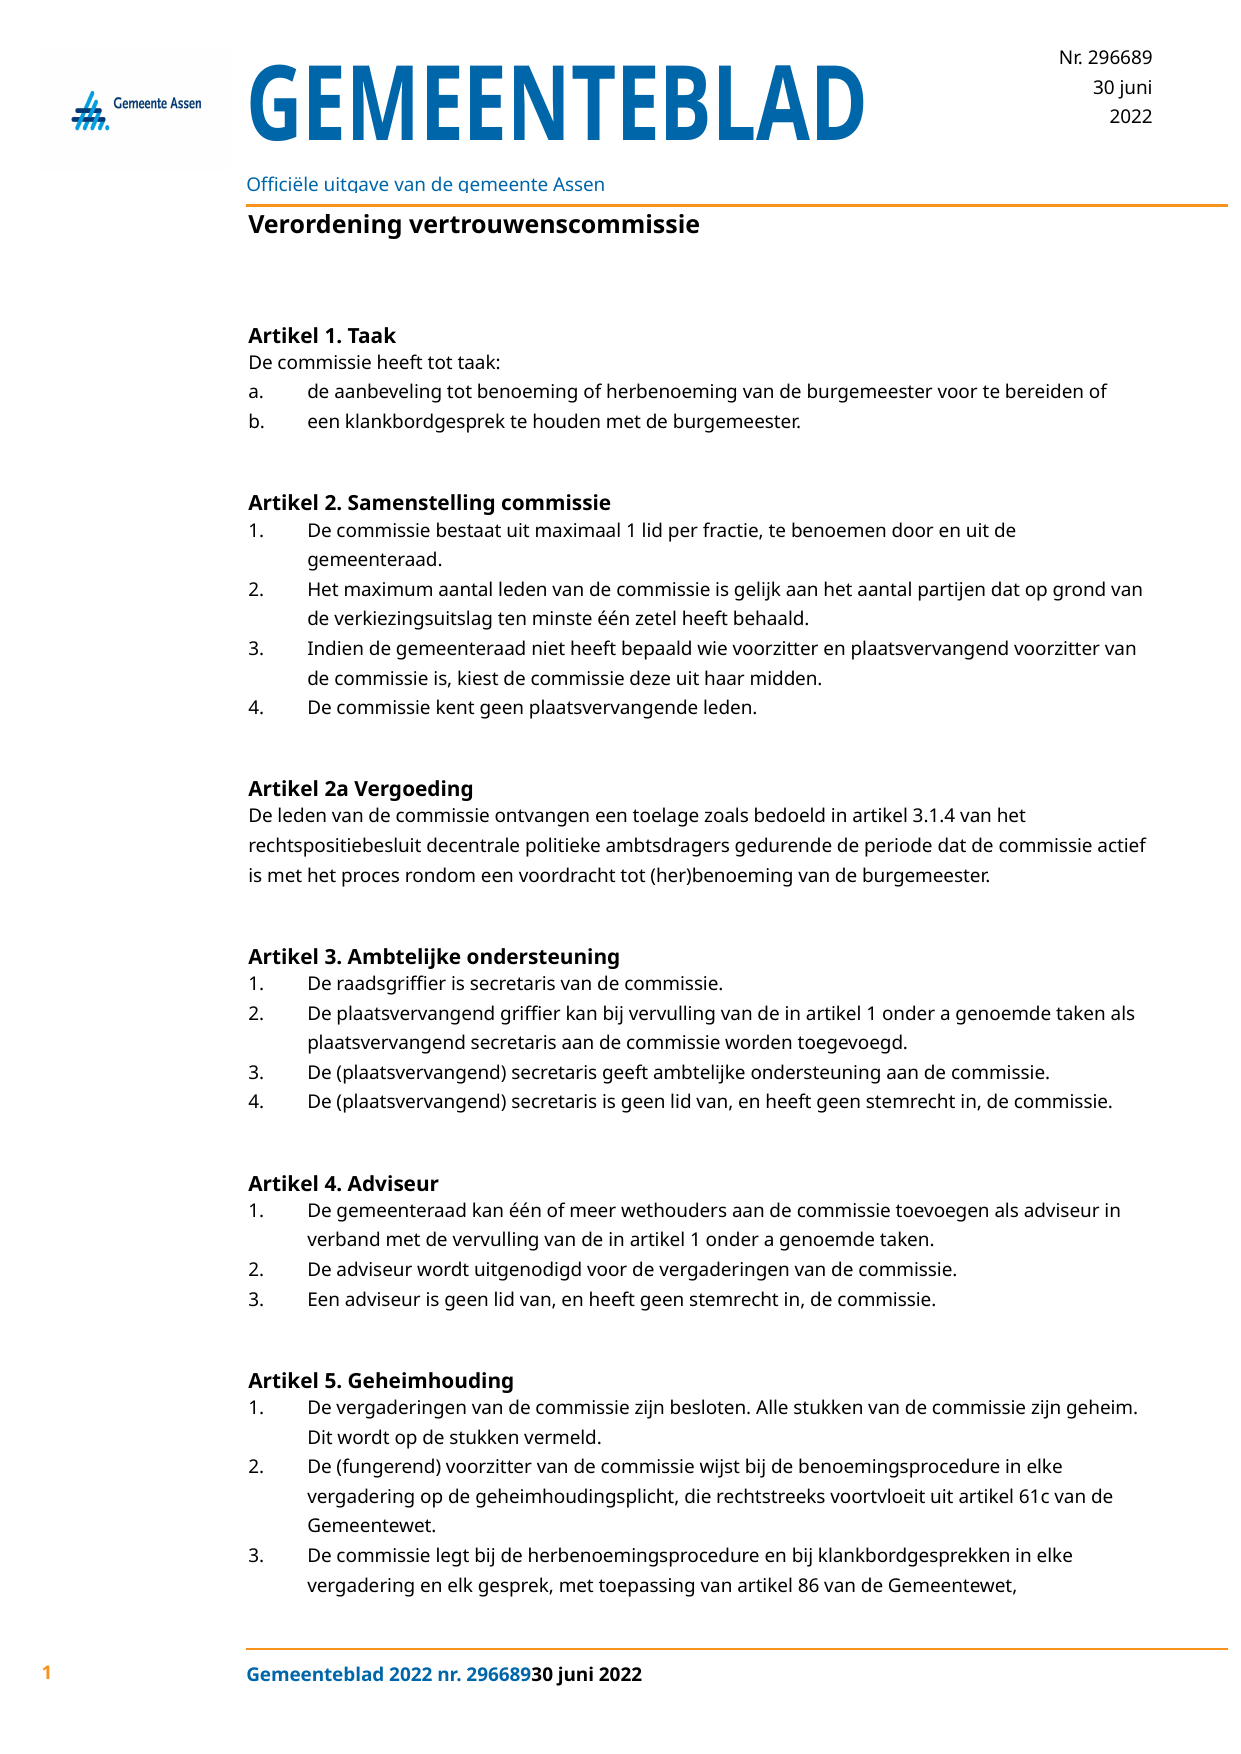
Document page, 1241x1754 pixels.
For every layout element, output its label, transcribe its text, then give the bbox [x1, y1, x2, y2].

list De commissie bestaat uit maximaal 1 lid per fractie, te benoemen door en uit de gemeenteraad. [248, 517, 1152, 572]
list Een adviseur is geen lid van, en heeft geen stemrecht in, de commissie. [248, 1286, 1152, 1312]
list Het maximum aantal leden van de commissie is gelijk aan het aantal partijen dat op grond van de verkiezingsuitslag ten minste één zetel heeft behaald. [248, 576, 1152, 631]
text Artikel 2a Vergoeding [248, 774, 1152, 803]
text Artikel 4. Adviseur [248, 1169, 1152, 1197]
text Artikel 5. Geheimhouding [248, 1366, 1152, 1394]
list De (plaatsvervangend) secretaris geeft ambtelijke ondersteuning aan de commissie. [248, 1059, 1152, 1085]
list De (plaatsvervangend) secretaris is geen lid van, en heeft geen stemrecht in, de commissie. [248, 1089, 1152, 1114]
list een klankbordgesprek te houden met de burgemeester. [248, 408, 1152, 434]
text De commissie heeft tot taak: [248, 349, 1152, 375]
text is met het proces rondom een voordracht tot (her)benoeming van de burgemeester. [248, 862, 1152, 888]
list De raadsgriffier is secretaris van de commissie. [248, 970, 1152, 996]
list De adviseur wordt uitgenodigd voor de vergaderingen van de commissie. [248, 1256, 1152, 1282]
picture [41, 47, 231, 172]
text Artikel 2. Samenstelling commissie [248, 488, 1152, 517]
list de aanbeveling tot benoeming of herbenoeming van de burgemeester voor te bereiden of [248, 379, 1152, 404]
text De leden van de commissie ontvangen een toelage zoals bedoeld in artikel 3.1.4 van het rechtspositiebesluit decentrale politieke ambtsdragers gedurende de periode dat de commissie actief [248, 803, 1152, 858]
text Artikel 1. Taak [248, 321, 1152, 349]
list De (fungerend) voorzitter van de commissie wijst bij de benoemingsprocedure in elke vergadering op de geheimhoudingsplicht, die rechtstreeks voortvloeit uit artikel 61c van de Gemeentewet. [248, 1453, 1152, 1538]
text Artikel 3. Ambtelijke ondersteuning [248, 942, 1152, 970]
list De commissie kent geen plaatsvervangende leden. [248, 694, 1152, 720]
list De vergaderingen van de commissie zijn besloten. Alle stukken van de commissie zijn geheim. Dit wordt op de stukken vermeld. [248, 1394, 1152, 1449]
list De commissie legt bij de herbenoemingsprocedure en bij klankbordgesprekken in elke vergadering en elk gesprek, met toepassing van artikel 86 van de Gemeentewet, [248, 1542, 1152, 1597]
list De plaatsvervangend griffier kan bij vervulling van de in artikel 1 onder a genoemde taken als plaatsvervangend secretaris aan de commissie worden toegevoegd. [248, 1000, 1152, 1055]
list De gemeenteraad kan één of meer wethouders aan de commissie toevoegen als adviseur in verband met de vervulling van de in artikel 1 onder a genoemde taken. [248, 1197, 1152, 1252]
text Verordening vertrouwenscommissie [248, 207, 1152, 241]
list Indien de gemeenteraad niet heeft bepaald wie voorzitter en plaatsvervangend voorzitter van de commissie is, kiest de commissie deze uit haar midden. [248, 635, 1152, 690]
